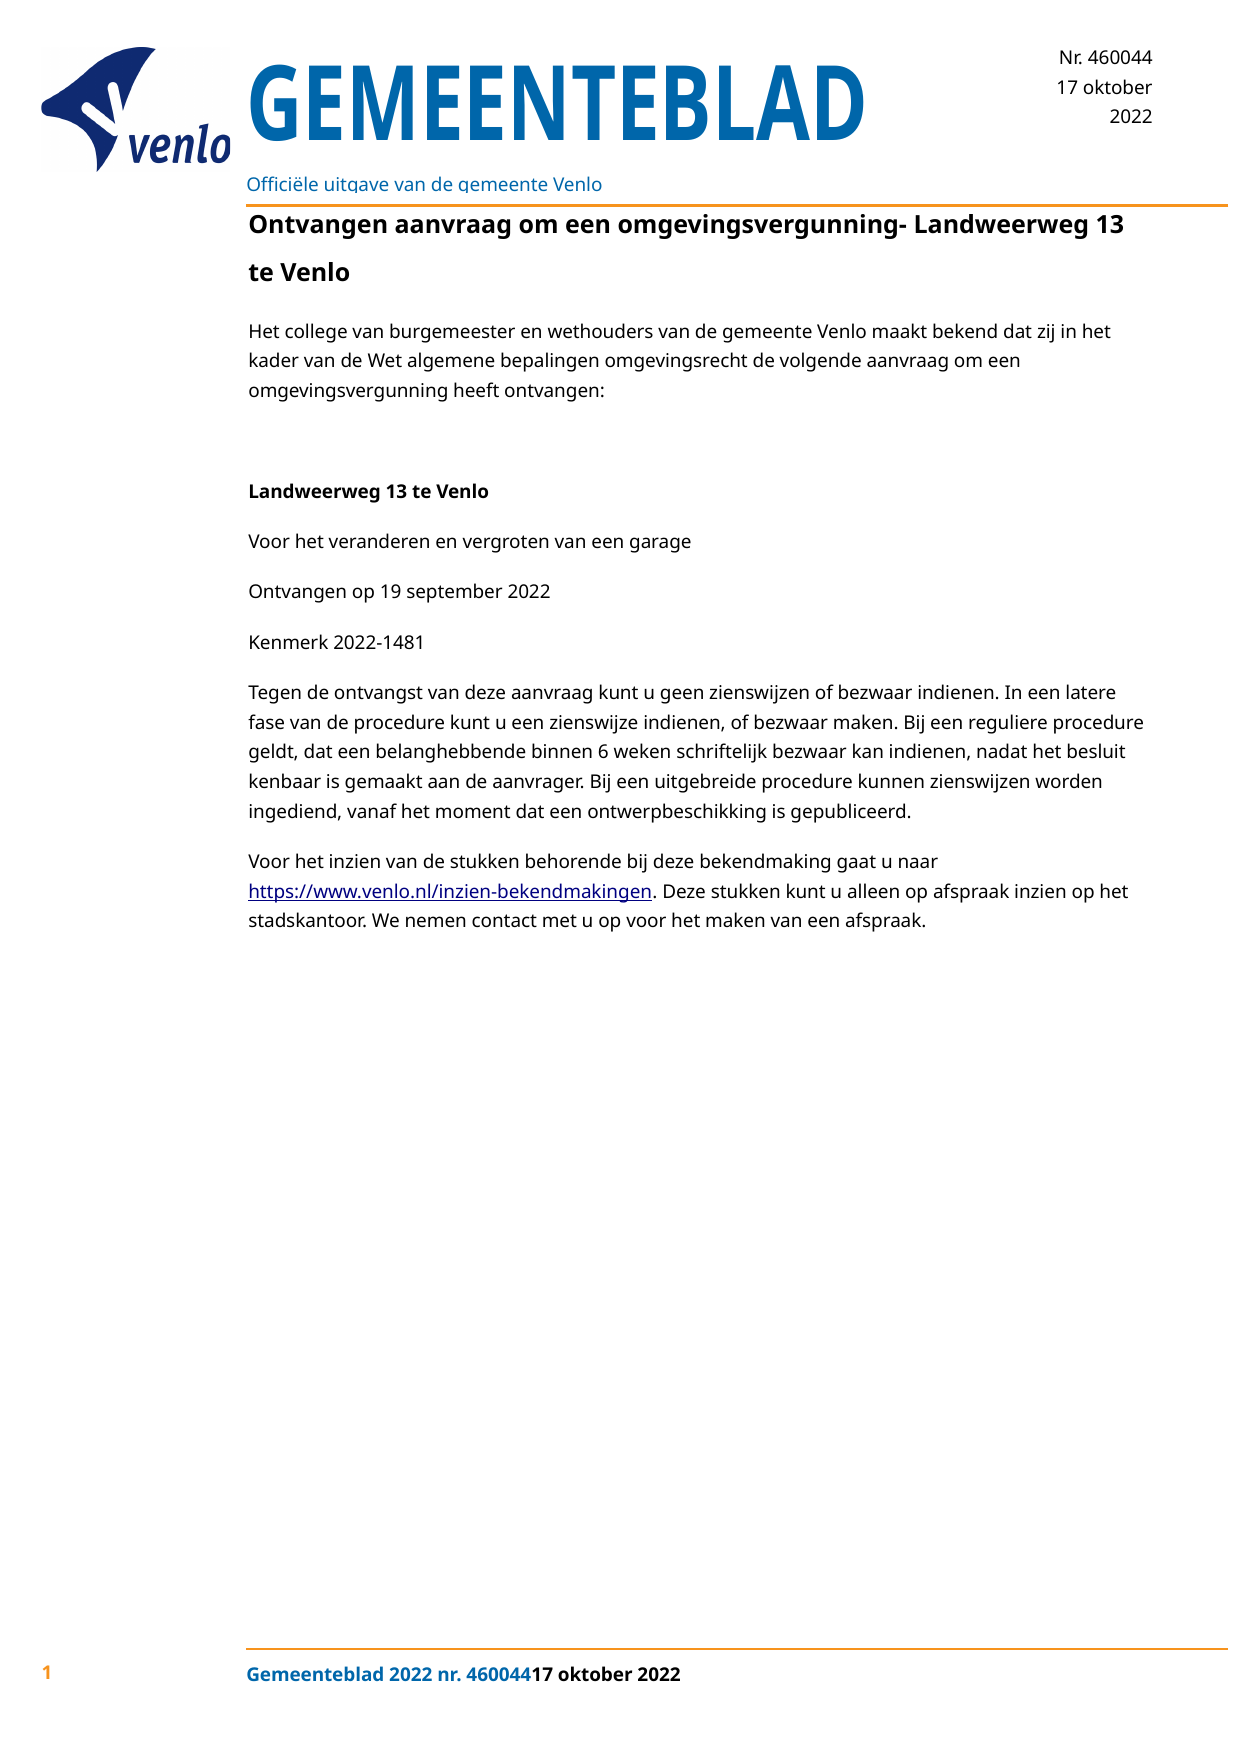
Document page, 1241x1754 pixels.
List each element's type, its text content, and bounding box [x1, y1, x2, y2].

text Het college van burgemeester en wethouders van de gemeente Venlo maakt bekend dat zij in het kader van de Wet algemene bepalingen omgevingsrecht de volgende aanvraag om een omgevingsvergunning heeft ontvangen: [248, 318, 1152, 403]
text Voor het inzien van de stukken behorende bij deze bekendmaking gaat u naar https://www.venlo.nl/inzien-bekendmakingen. Deze stukken kunt u alleen op afspraak inzien op het stadskantoor. We nemen contact met u op voor het maken van een afspraak. [248, 848, 1152, 933]
text Kenmerk 2022-1481 [248, 629, 1152, 655]
text Ontvangen aanvraag om een omgevingsvergunning- Landweerweg 13 te Venlo [248, 207, 1152, 288]
picture [41, 47, 231, 172]
text Landweerweg 13 te Venlo [248, 478, 1152, 504]
text Voor het veranderen en vergroten van een garage [248, 528, 1152, 554]
text Tegen de ontvangst van deze aanvraag kunt u geen zienswijzen of bezwaar indienen. In een latere fase van de procedure kunt u een zienswijze indienen, of bezwaar maken. Bij een reguliere procedure geldt, dat een belanghebbende binnen 6 weken schriftelijk bezwaar kan indienen, nadat het besluit kenbaar is gemaakt aan de aanvrager. Bij een uitgebreide procedure kunnen zienswijzen worden ingediend, vanaf het moment dat een ontwerpbeschikking is gepubliceerd. [248, 679, 1152, 824]
text Ontvangen op 19 september 2022 [248, 579, 1152, 604]
